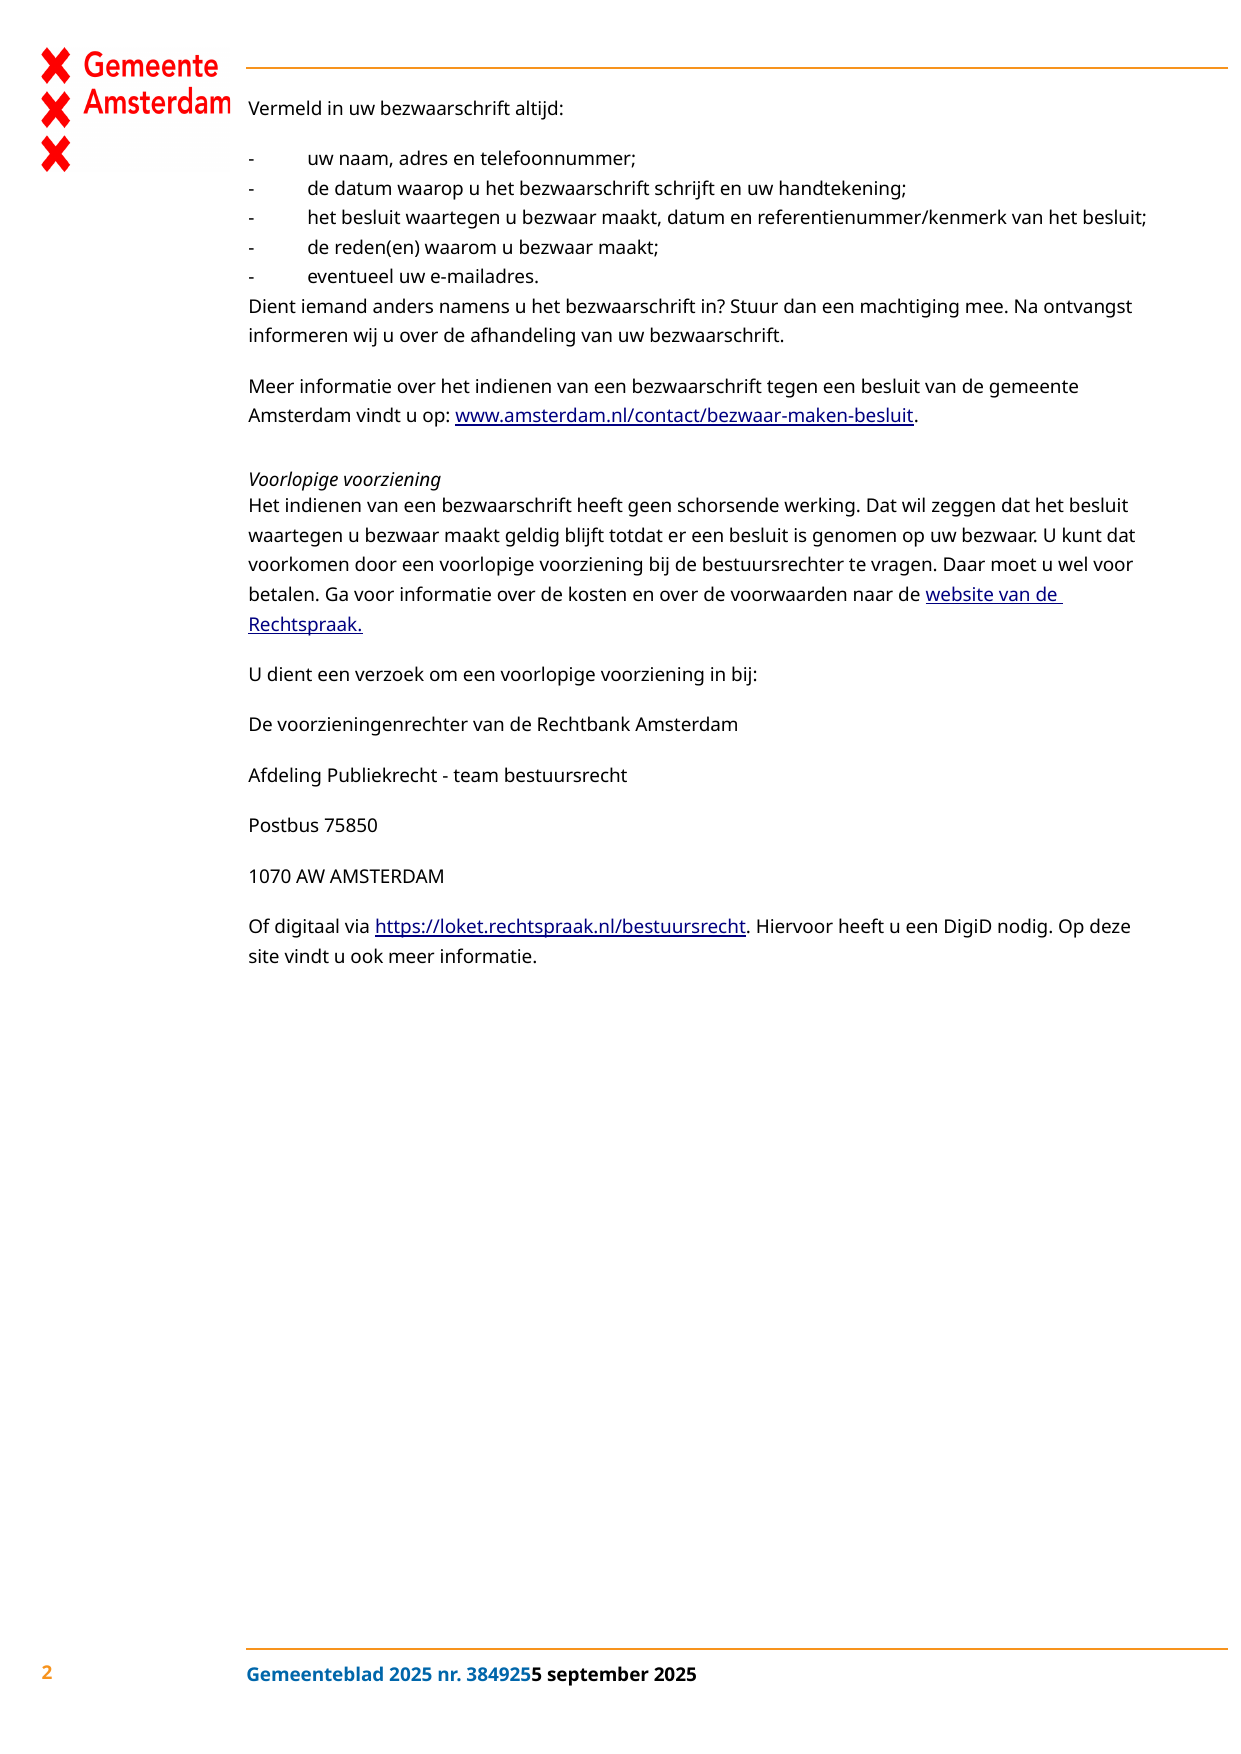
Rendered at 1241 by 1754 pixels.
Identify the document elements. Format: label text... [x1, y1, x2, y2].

list de datum waarop u het bezwaarschrift schrijft en uw handtekening; [248, 175, 1152, 201]
text De voorzieningenrechter van de Rechtbank Amsterdam [248, 712, 1152, 737]
text Postbus 75850 [248, 812, 1152, 838]
text Afdeling Publiekrecht - team bestuursrecht [248, 762, 1152, 788]
list het besluit waartegen u bezwaar maakt, datum en referentienummer/kenmerk van het besluit; [248, 204, 1152, 230]
text Voorlopige voorziening [248, 467, 1152, 492]
text 1070 AW AMSTERDAM [248, 863, 1152, 888]
text Meer informatie over het indienen van een bezwaarschrift tegen een besluit van de gemeente Amsterdam vindt u op: www.amsterdam.nl/contact/bezwaar-maken-besluit. [248, 373, 1152, 428]
text Het indienen van een bezwaarschrift heeft geen schorsende werking. Dat wil zeggen dat het besluit waartegen u bezwaar maakt geldig blijft totdat er een besluit is genomen op uw bezwaar. U kunt dat voorkomen door een voorlopige voorziening bij de bestuursrechter te vragen. Daar moet u wel voor betalen. Ga voor informatie over de kosten en over de voorwaarden naar de website van de Rechtspraak. [248, 492, 1152, 636]
picture [41, 47, 231, 172]
list uw naam, adres en telefoonnummer; [248, 145, 1152, 171]
text Vermeld in uw bezwaarschrift altijd: [248, 95, 1152, 121]
list de reden(en) waarom u bezwaar maakt; [248, 234, 1152, 260]
list eventueel uw e-mailadres. [248, 263, 1152, 289]
text U dient een verzoek om een voorlopige voorziening in bij: [248, 661, 1152, 687]
text Of digitaal via https://loket.rechtspraak.nl/bestuursrecht. Hiervoor heeft u een DigiD nodig. Op deze site vindt u ook meer informatie. [248, 913, 1152, 968]
text Dient iemand anders namens u het bezwaarschrift in? Stuur dan een machtiging mee. Na ontvangst informeren wij u over de afhandeling van uw bezwaarschrift. [248, 293, 1152, 348]
